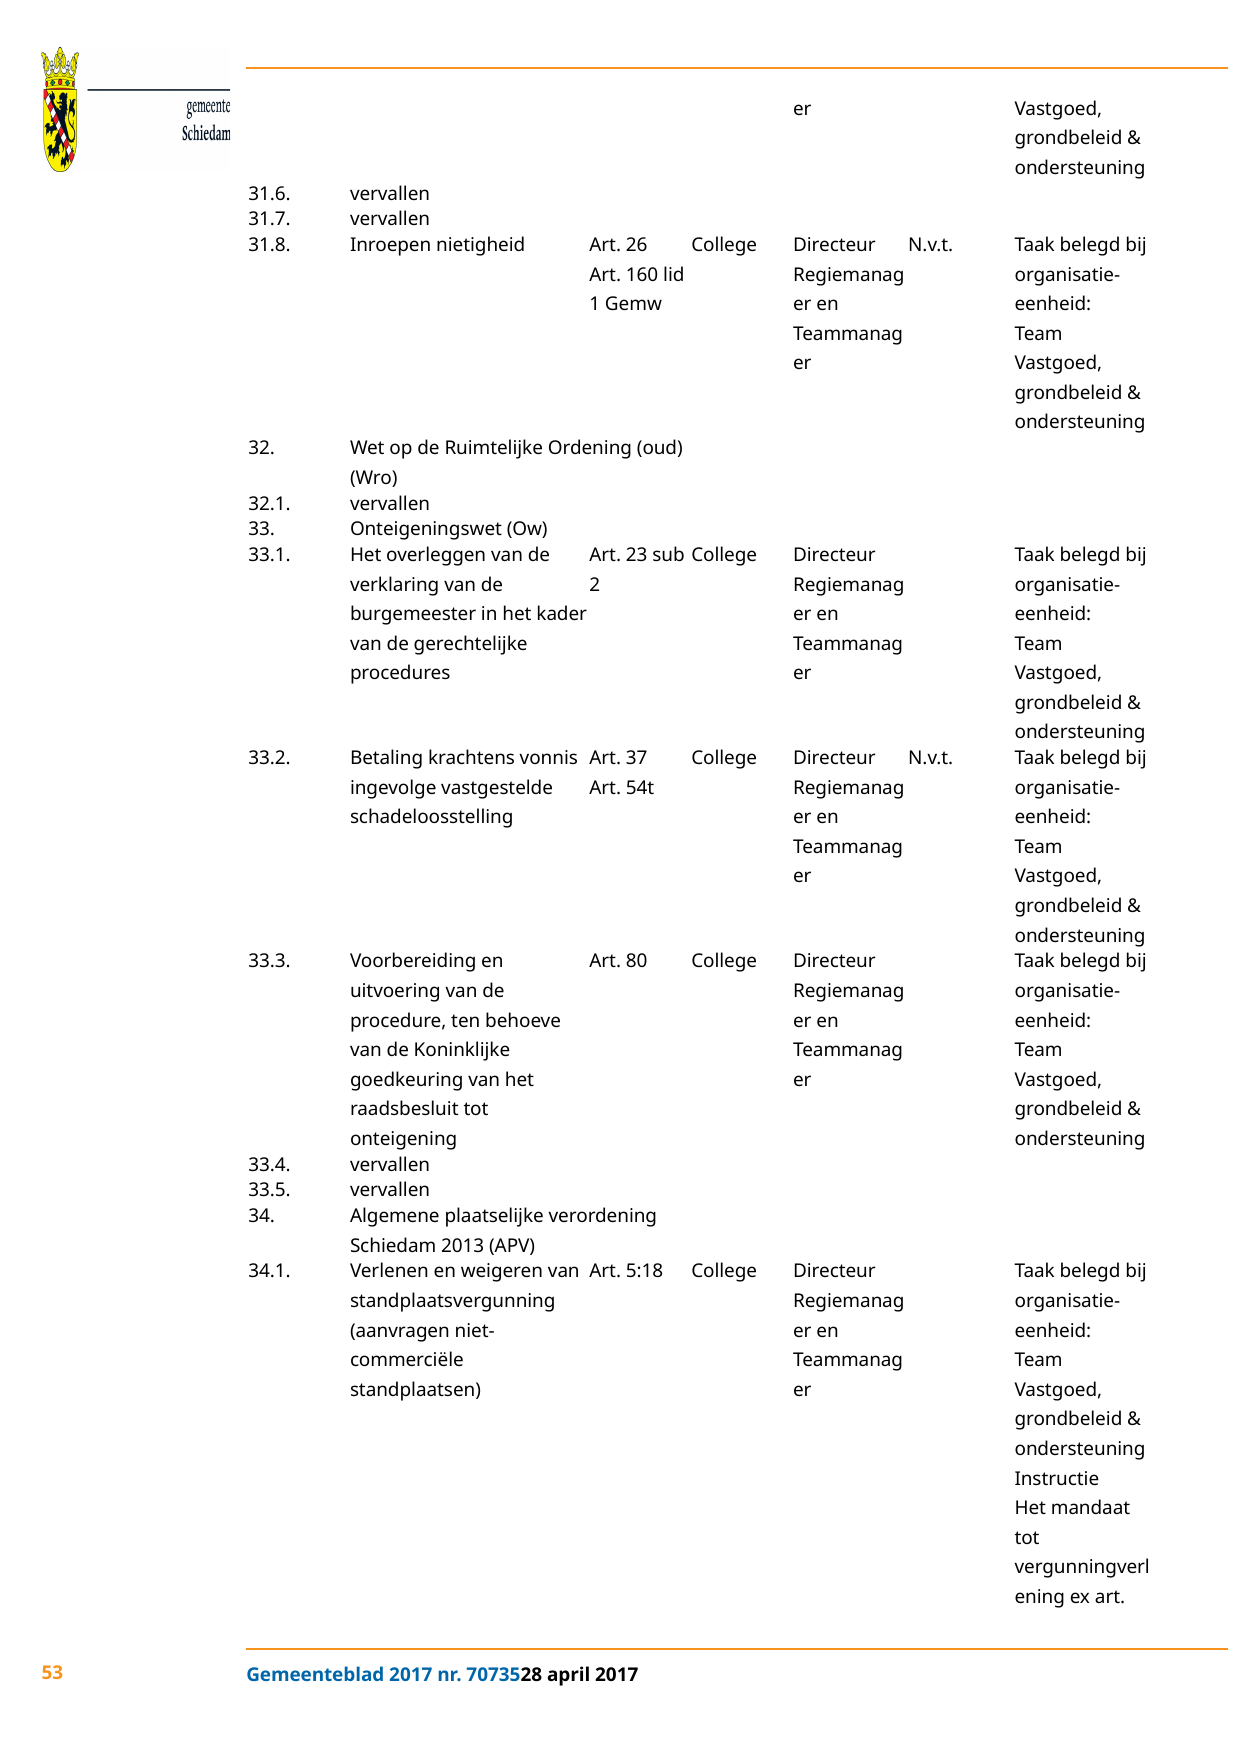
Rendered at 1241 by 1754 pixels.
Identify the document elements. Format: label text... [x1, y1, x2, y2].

table_cell College [691, 231, 793, 434]
table_cell [1014, 434, 1152, 490]
table_cell Directeur Regiemanager en Teammanager [793, 541, 908, 744]
table_cell [793, 515, 908, 541]
table_cell Art. 5:18 [589, 1258, 691, 1609]
table_cell [1014, 1202, 1152, 1258]
table_cell [1014, 180, 1152, 205]
table_cell 33.5. [248, 1177, 350, 1202]
table_cell [908, 490, 1014, 515]
table_cell vervallen [350, 1177, 589, 1202]
table_cell [793, 205, 908, 231]
table_cell Directeur Regiemanager en Teammanager [793, 948, 908, 1151]
table_cell Art. 23 sub 2 [589, 541, 691, 744]
picture [41, 47, 231, 172]
table_cell [908, 95, 1014, 180]
table_cell College [691, 1258, 793, 1609]
table_cell Taak belegd bij organisatie-eenheid: Team Vastgoed, grondbeleid & ondersteuning [1014, 744, 1152, 948]
table_cell [691, 95, 793, 180]
table_cell 34.1. [248, 1258, 350, 1609]
table_cell [908, 434, 1014, 490]
table_cell [908, 1177, 1014, 1202]
table_cell College [691, 948, 793, 1151]
table_cell 32. [248, 434, 350, 490]
table_cell Directeur Regiemanager en Teammanager [793, 1258, 908, 1609]
table_cell [908, 205, 1014, 231]
table_cell [908, 948, 1014, 1151]
table_cell 33.4. [248, 1151, 350, 1177]
table_cell Art. 26 Art. 160 lid 1 Gemw [589, 231, 691, 434]
table_cell [691, 515, 793, 541]
table_cell [350, 95, 589, 180]
table_cell Vastgoed, grondbeleid & ondersteuning [1014, 95, 1152, 180]
table_cell [908, 180, 1014, 205]
table_cell Art. 80 [589, 948, 691, 1151]
table_cell Het overleggen van de verklaring van de burgemeester in het kader van de gerechtelijke procedures [350, 541, 589, 744]
table_cell [691, 1151, 793, 1177]
table_cell er [793, 95, 908, 180]
table_cell N.v.t. [908, 231, 1014, 434]
table_cell [691, 1177, 793, 1202]
table_cell vervallen [350, 205, 589, 231]
table_cell [908, 515, 1014, 541]
table_cell Voorbereiding en uitvoering van de procedure, ten behoeve van de Koninklijke goedkeuring van het raadsbesluit tot onteigening [350, 948, 589, 1151]
table_cell [908, 1258, 1014, 1609]
table_cell 32.1. [248, 490, 350, 515]
table_cell [793, 1202, 908, 1258]
table_cell [1014, 205, 1152, 231]
table_cell Algemene plaatselijke verordening Schiedam 2013 (APV) [350, 1202, 691, 1258]
table_cell 33.3. [248, 948, 350, 1151]
table_cell [908, 541, 1014, 744]
table_cell Directeur Regiemanager en Teammanager [793, 744, 908, 948]
table_cell 33.2. [248, 744, 350, 948]
table_cell [248, 95, 350, 180]
table_cell vervallen [350, 1151, 589, 1177]
table_cell vervallen [350, 180, 589, 205]
table_cell [691, 434, 793, 490]
table_cell Wet op de Ruimtelijke Ordening (oud) (Wro) [350, 434, 691, 490]
table_cell [589, 180, 691, 205]
table_cell Betaling krachtens vonnis ingevolge vastgestelde schadeloosstelling [350, 744, 589, 948]
table_cell [793, 434, 908, 490]
table_cell Taak belegd bij organisatie-eenheid: Team Vastgoed, grondbeleid & ondersteuning Instructie Het mandaat tot vergunningverlening ex art. [1014, 1258, 1152, 1609]
table_cell Taak belegd bij organisatie-eenheid: Team Vastgoed, grondbeleid & ondersteuning [1014, 541, 1152, 744]
table_cell College [691, 744, 793, 948]
table_cell 31.6. [248, 180, 350, 205]
table_cell [793, 490, 908, 515]
table_cell Art. 37 Art. 54t [589, 744, 691, 948]
table_cell [691, 1202, 793, 1258]
table_cell [1014, 1151, 1152, 1177]
table_cell Verlenen en weigeren van standplaatsvergunning (aanvragen niet-commerciële standplaatsen) [350, 1258, 589, 1609]
table_cell [1014, 490, 1152, 515]
table_cell Directeur Regiemanager en Teammanager [793, 231, 908, 434]
table_cell N.v.t. [908, 744, 1014, 948]
table_cell College [691, 541, 793, 744]
table_cell [1014, 1177, 1152, 1202]
table_cell Inroepen nietigheid [350, 231, 589, 434]
table_cell [1014, 515, 1152, 541]
table_cell Taak belegd bij organisatie-eenheid: Team Vastgoed, grondbeleid & ondersteuning [1014, 231, 1152, 434]
table_cell [691, 205, 793, 231]
table_cell 34. [248, 1202, 350, 1258]
table_cell [793, 1151, 908, 1177]
table_cell [589, 205, 691, 231]
table_cell 33. [248, 515, 350, 541]
table_cell [793, 180, 908, 205]
table_cell 31.7. [248, 205, 350, 231]
table_cell Taak belegd bij organisatie-eenheid: Team Vastgoed, grondbeleid & ondersteuning [1014, 948, 1152, 1151]
table_cell [589, 1177, 691, 1202]
table_cell [908, 1151, 1014, 1177]
table_cell 33.1. [248, 541, 350, 744]
table_cell [691, 180, 793, 205]
table_cell vervallen [350, 490, 589, 515]
table_cell [793, 1177, 908, 1202]
table_cell [589, 490, 691, 515]
table_cell [908, 1202, 1014, 1258]
table_cell [589, 95, 691, 180]
table_cell [691, 490, 793, 515]
table_cell Onteigeningswet (Ow) [350, 515, 691, 541]
table_cell [589, 1151, 691, 1177]
table_cell 31.8. [248, 231, 350, 434]
